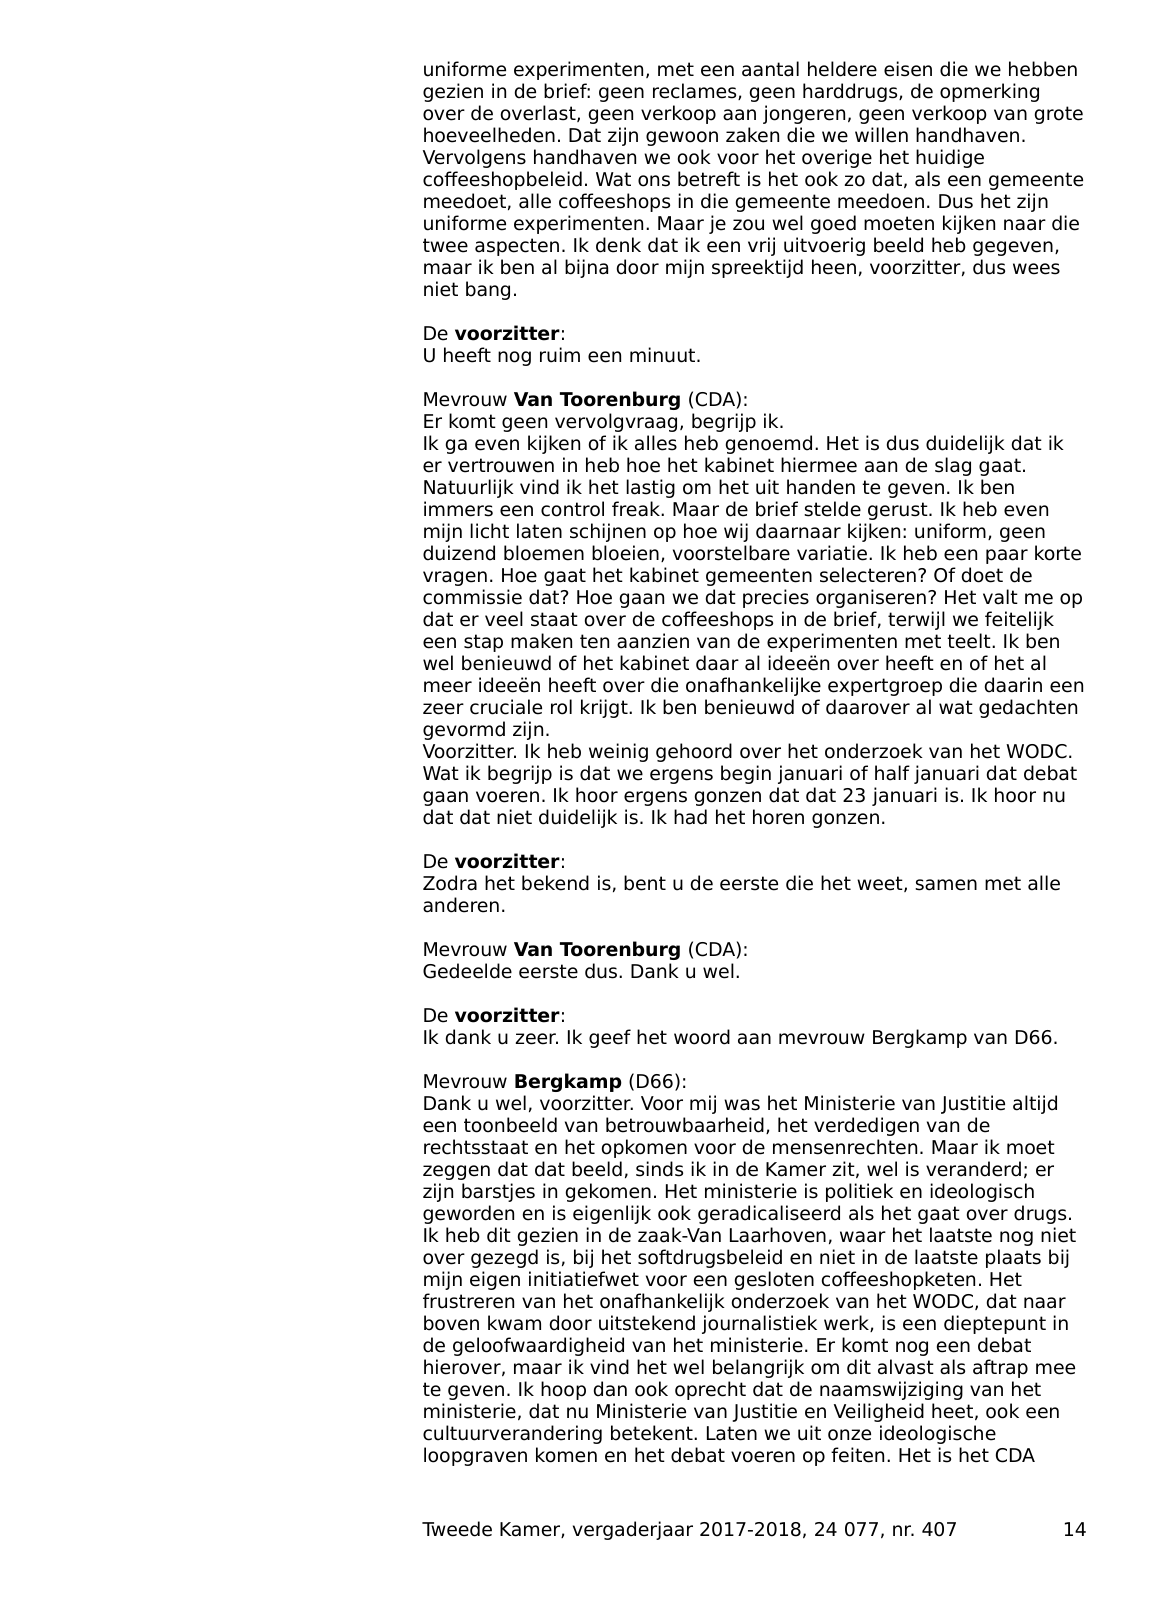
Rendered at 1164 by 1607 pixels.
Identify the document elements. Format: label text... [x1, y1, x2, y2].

text U heeft nog ruim een minuut. [422, 345, 1087, 367]
text De voorzitter: [422, 1005, 1087, 1027]
text De voorzitter: [422, 323, 1087, 345]
text Ik ga even kijken of ik alles heb genoemd. Het is dus duidelijk dat ik er vertrouwen in heb hoe het kabinet hiermee aan de slag gaat. Natuurlijk vind ik het lastig om het uit handen te geven. Ik ben immers een control freak. Maar de brief stelde gerust. Ik heb even mijn licht laten schijnen op hoe wij daarnaar kijken: uniform, geen duizend bloemen bloeien, voorstelbare variatie. Ik heb een paar korte vragen. Hoe gaat het kabinet gemeenten selecteren? Of doet de commissie dat? Hoe gaan we dat precies organiseren? Het valt me op dat er veel staat over de coffeeshops in de brief, terwijl we feitelijk een stap maken ten aanzien van de experimenten met teelt. Ik ben wel benieuwd of het kabinet daar al ideeën over heeft en of het al meer ideeën heeft over die onafhankelijke expertgroep die daarin een zeer cruciale rol krijgt. Ik ben benieuwd of daarover al wat gedachten gevormd zijn. [422, 433, 1087, 741]
text Voorzitter. Ik heb weinig gehoord over het onderzoek van het WODC. Wat ik begrijp is dat we ergens begin januari of half januari dat debat gaan voeren. Ik hoor ergens gonzen dat dat 23 januari is. Ik hoor nu dat dat niet duidelijk is. Ik had het horen gonzen. [422, 741, 1087, 829]
text Dank u wel, voorzitter. Voor mij was het Ministerie van Justitie altijd een toonbeeld van betrouwbaarheid, het verdedigen van de rechtsstaat en het opkomen voor de mensenrechten. Maar ik moet zeggen dat dat beeld, sinds ik in de Kamer zit, wel is veranderd; er zijn barstjes in gekomen. Het ministerie is politiek en ideologisch geworden en is eigenlijk ook geradicaliseerd als het gaat over drugs. Ik heb dit gezien in de zaak-Van Laarhoven, waar het laatste nog niet over gezegd is, bij het softdrugsbeleid en niet in de laatste plaats bij mijn eigen initiatiefwet voor een gesloten coffeeshopketen. Het frustreren van het onafhankelijk onderzoek van het WODC, dat naar boven kwam door uitstekend journalistiek werk, is een dieptepunt in de geloofwaardigheid van het ministerie. Er komt nog een debat hierover, maar ik vind het wel belangrijk om dit alvast als aftrap mee te geven. Ik hoop dan ook oprecht dat de naamswijziging van het ministerie, dat nu Ministerie van Justitie en Veiligheid heet, ook een cultuurverandering betekent. Laten we uit onze ideologische loopgraven komen en het debat voeren op feiten. Het is het CDA [422, 1093, 1087, 1467]
text Mevrouw Bergkamp (D66): [422, 1071, 1087, 1093]
text Gedeelde eerste dus. Dank u wel. [422, 961, 1087, 983]
text Er komt geen vervolgvraag, begrijp ik. [422, 411, 1087, 433]
text Mevrouw Van Toorenburg (CDA): [422, 389, 1087, 411]
text uniforme experimenten, met een aantal heldere eisen die we hebben gezien in de brief: geen reclames, geen harddrugs, de opmerking over de overlast, geen verkoop aan jongeren, geen verkoop van grote hoeveelheden. Dat zijn gewoon zaken die we willen handhaven. Vervolgens handhaven we ook voor het overige het huidige coffeeshopbeleid. Wat ons betreft is het ook zo dat, als een gemeente meedoet, alle coffeeshops in die gemeente meedoen. Dus het zijn uniforme experimenten. Maar je zou wel goed moeten kijken naar die twee aspecten. Ik denk dat ik een vrij uitvoerig beeld heb gegeven, maar ik ben al bijna door mijn spreektijd heen, voorzitter, dus wees niet bang. [422, 59, 1087, 301]
text De voorzitter: [422, 851, 1087, 873]
text Mevrouw Van Toorenburg (CDA): [422, 939, 1087, 961]
text Zodra het bekend is, bent u de eerste die het weet, samen met alle anderen. [422, 873, 1087, 917]
text Ik dank u zeer. Ik geef het woord aan mevrouw Bergkamp van D66. [422, 1027, 1087, 1049]
